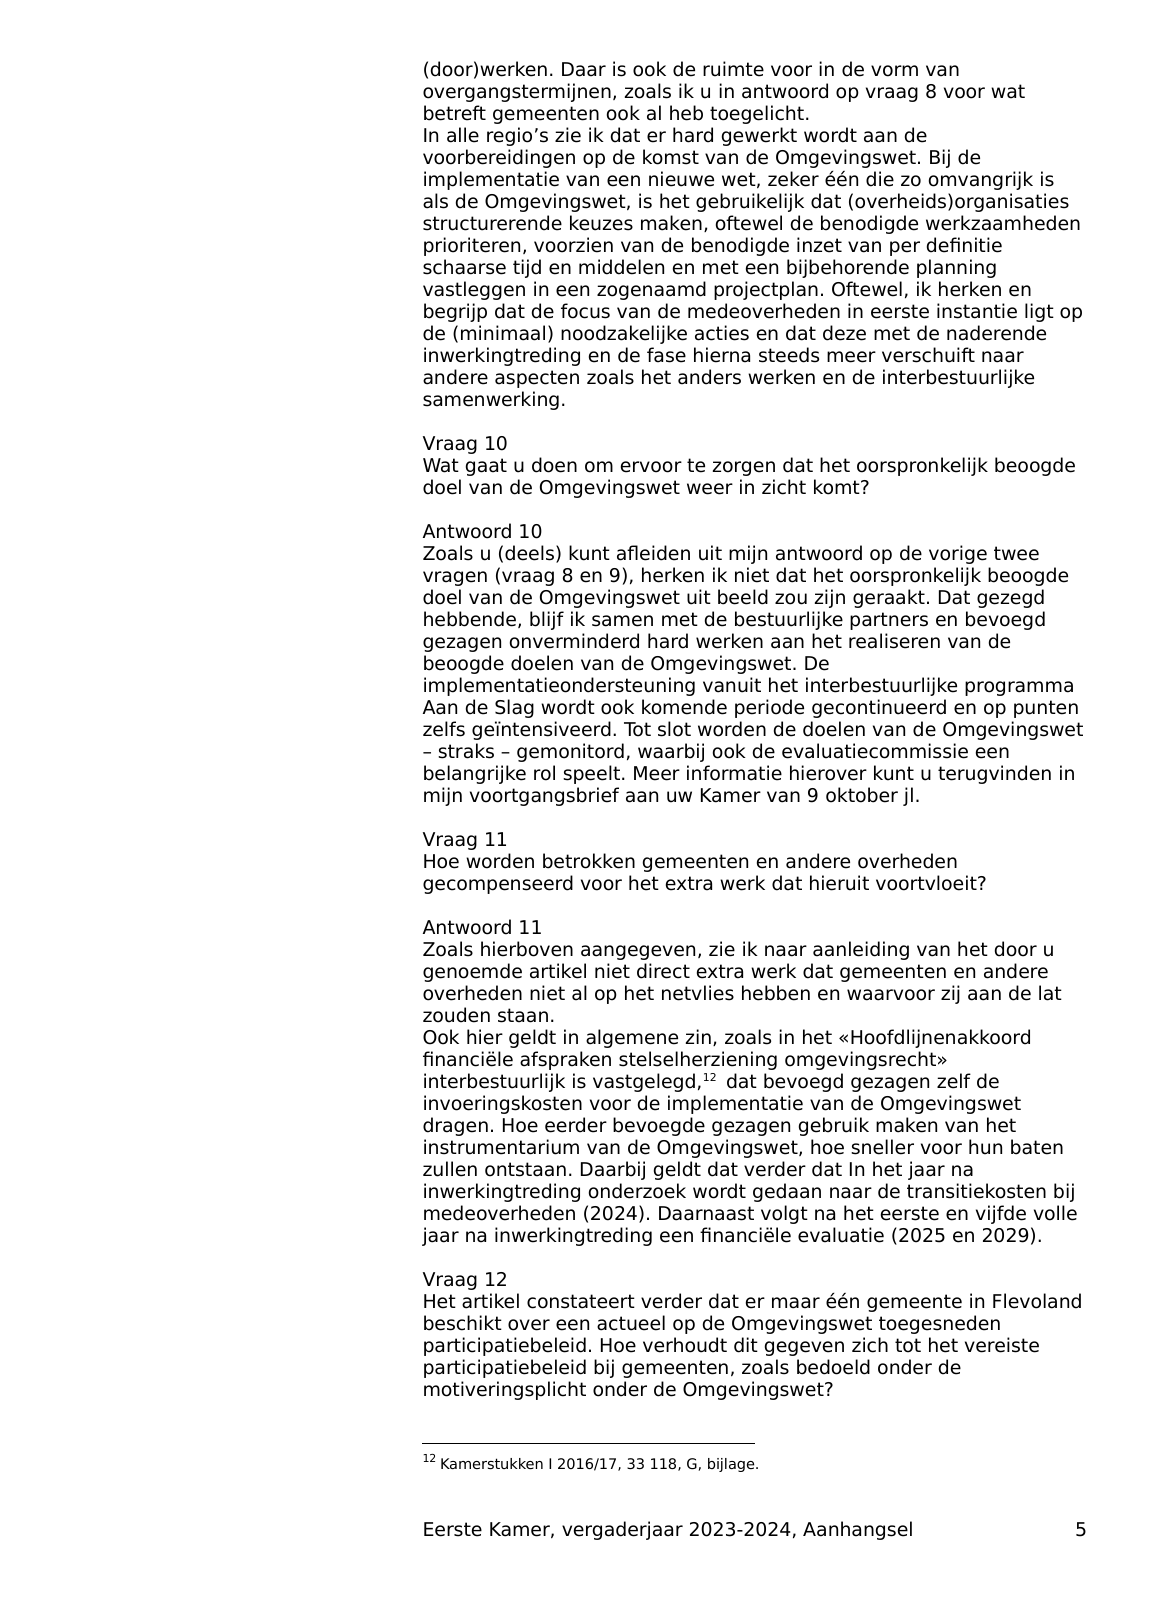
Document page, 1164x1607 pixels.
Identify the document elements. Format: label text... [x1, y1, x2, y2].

text Hoe worden betrokken gemeenten en andere overheden gecompenseerd voor het extra werk dat hieruit voortvloeit? [422, 851, 1087, 895]
text Wat gaat u doen om ervoor te zorgen dat het oorspronkelijk beoogde doel van de Omgevingswet weer in zicht komt? [422, 455, 1087, 499]
text Kamerstukken I 2016/17, 33 118, G, bijlage. [422, 1452, 1087, 1474]
text (door)werken. Daar is ook de ruimte voor in de vorm van overgangstermijnen, zoals ik u in antwoord op vraag 8 voor wat betreft gemeenten ook al heb toegelicht. [422, 59, 1087, 125]
text In alle regio’s zie ik dat er hard gewerkt wordt aan de voorbereidingen op de komst van de Omgevingswet. Bij de implementatie van een nieuwe wet, zeker één die zo omvangrijk is als de Omgevingswet, is het gebruikelijk dat (overheids)organisaties structurerende keuzes maken, oftewel de benodigde werkzaamheden prioriteren, voorzien van de benodigde inzet van per definitie schaarse tijd en middelen en met een bijbehorende planning vastleggen in een zogenaamd projectplan. Oftewel, ik herken en begrijp dat de focus van de medeoverheden in eerste instantie ligt op de (minimaal) noodzakelijke acties en dat deze met de naderende inwerkingtreding en de fase hierna steeds meer verschuift naar andere aspecten zoals het anders werken en de interbestuurlijke samenwerking. [422, 125, 1087, 411]
text Antwoord 10 [422, 521, 1087, 543]
text Antwoord 11 [422, 917, 1087, 939]
text Vraag 10 [422, 433, 1087, 455]
text Zoals u (deels) kunt afleiden uit mijn antwoord op de vorige twee vragen (vraag 8 en 9), herken ik niet dat het oorspronkelijk beoogde doel van de Omgevingswet uit beeld zou zijn geraakt. Dat gezegd hebbende, blijf ik samen met de bestuurlijke partners en bevoegd gezagen onverminderd hard werken aan het realiseren van de beoogde doelen van de Omgevingswet. De implementatieondersteuning vanuit het interbestuurlijke programma Aan de Slag wordt ook komende periode gecontinueerd en op punten zelfs geïntensiveerd. Tot slot worden de doelen van de Omgevingswet – straks – gemonitord, waarbij ook de evaluatiecommissie een belangrijke rol speelt. Meer informatie hierover kunt u terugvinden in mijn voortgangsbrief aan uw Kamer van 9 oktober jl. [422, 543, 1087, 807]
text Het artikel constateert verder dat er maar één gemeente in Flevoland beschikt over een actueel op de Omgevingswet toegesneden participatiebeleid. Hoe verhoudt dit gegeven zich tot het vereiste participatiebeleid bij gemeenten, zoals bedoeld onder de motiveringsplicht onder de Omgevingswet? [422, 1291, 1087, 1401]
text Vraag 11 [422, 829, 1087, 851]
text Vraag 12 [422, 1269, 1087, 1291]
text Zoals hierboven aangegeven, zie ik naar aanleiding van het door u genoemde artikel niet direct extra werk dat gemeenten en andere overheden niet al op het netvlies hebben en waarvoor zij aan de lat zouden staan. [422, 939, 1087, 1027]
text Ook hier geldt in algemene zin, zoals in het «Hoofdlijnenakkoord financiële afspraken stelselherziening omgevingsrecht» interbestuurlijk is vastgelegd, dat bevoegd gezagen zelf de invoeringskosten voor de implementatie van de Omgevingswet dragen. Hoe eerder bevoegde gezagen gebruik maken van het instrumentarium van de Omgevingswet, hoe sneller voor hun baten zullen ontstaan. Daarbij geldt dat verder dat In het jaar na inwerkingtreding onderzoek wordt gedaan naar de transitiekosten bij medeoverheden (2024). Daarnaast volgt na het eerste en vijfde volle jaar na inwerkingtreding een financiële evaluatie (2025 en 2029). [422, 1027, 1087, 1247]
